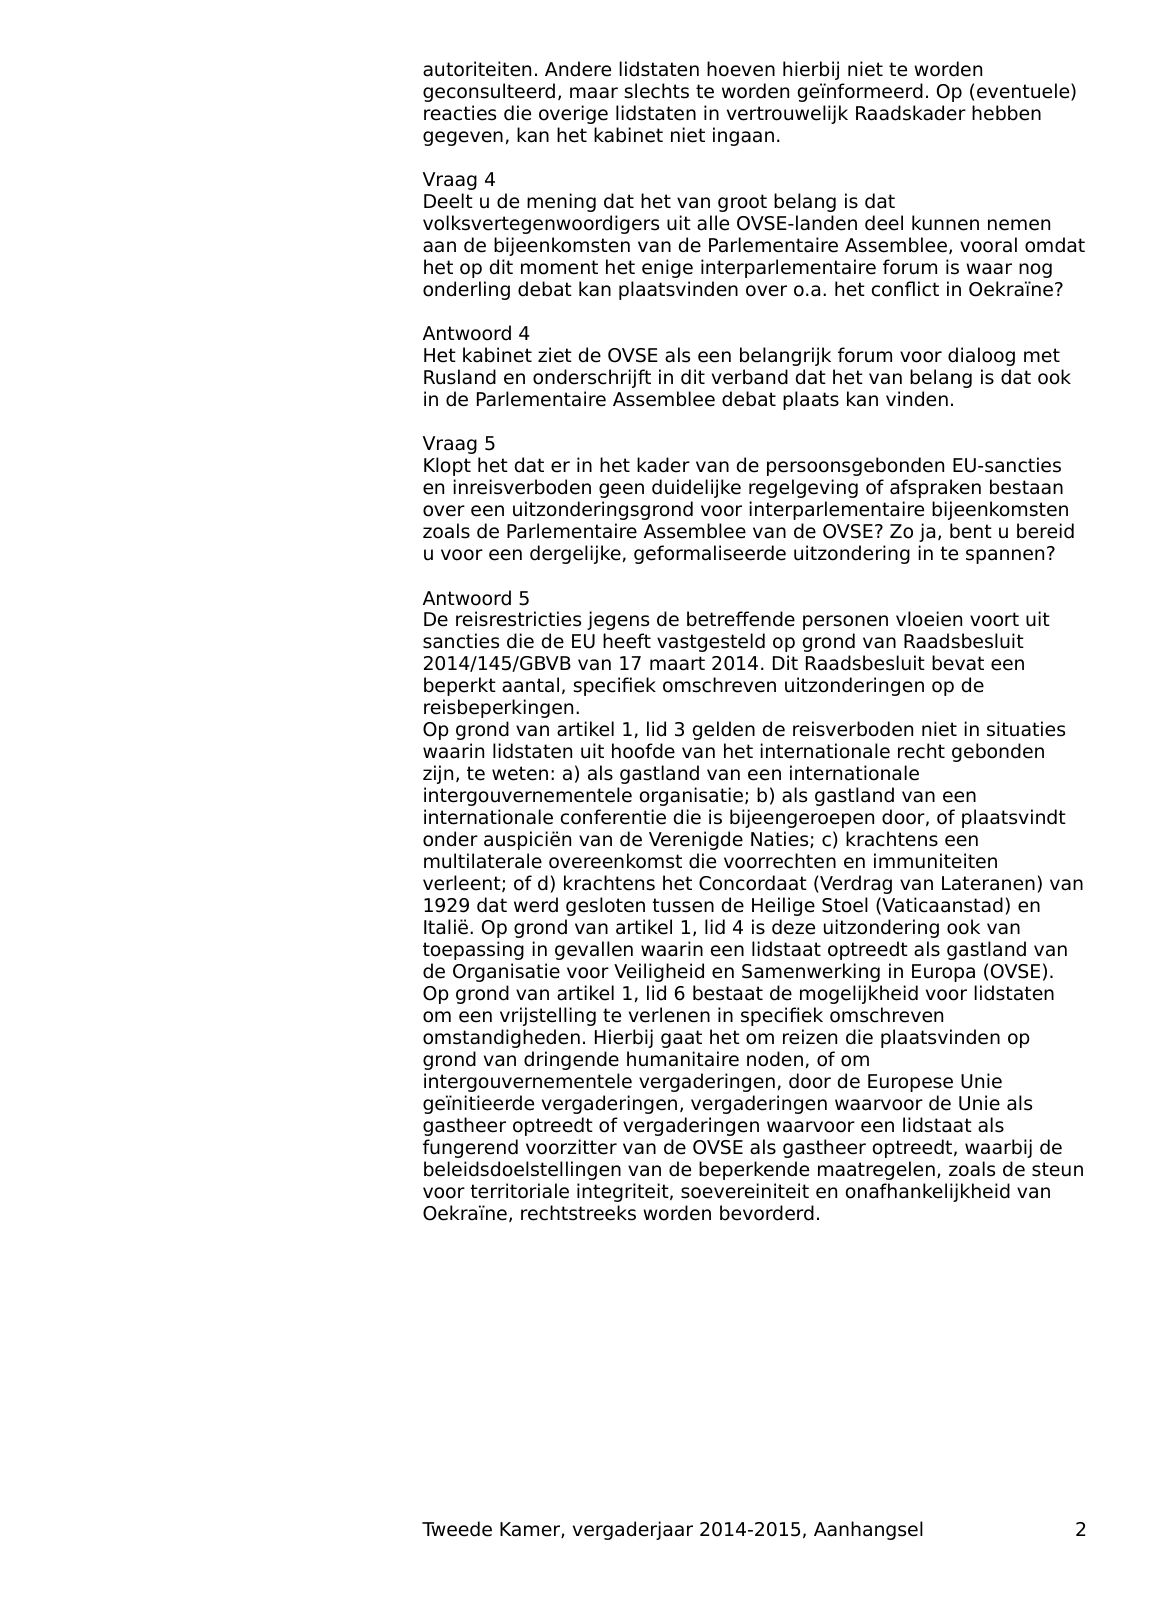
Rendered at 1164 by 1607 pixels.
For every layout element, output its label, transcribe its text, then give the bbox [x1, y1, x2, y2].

text Klopt het dat er in het kader van de persoonsgebonden EU-sancties en inreisverboden geen duidelijke regelgeving of afspraken bestaan over een uitzonderingsgrond voor interparlementaire bijeenkomsten zoals de Parlementaire Assemblee van de OVSE? Zo ja, bent u bereid u voor een dergelijke, geformaliseerde uitzondering in te spannen? [422, 455, 1087, 565]
text Op grond van artikel 1, lid 3 gelden de reisverboden niet in situaties waarin lidstaten uit hoofde van het internationale recht gebonden zijn, te weten: a) als gastland van een internationale intergouvernementele organisatie; b) als gastland van een internationale conferentie die is bijeengeroepen door, of plaatsvindt onder auspiciën van de Verenigde Naties; c) krachtens een multilaterale overeenkomst die voorrechten en immuniteiten verleent; of d) krachtens het Concordaat (Verdrag van Lateranen) van 1929 dat werd gesloten tussen de Heilige Stoel (Vaticaanstad) en Italië. Op grond van artikel 1, lid 4 is deze uitzondering ook van toepassing in gevallen waarin een lidstaat optreedt als gastland van de Organisatie voor Veiligheid en Samenwerking in Europa (OVSE). Op grond van artikel 1, lid 6 bestaat de mogelijkheid voor lidstaten om een vrijstelling te verlenen in specifiek omschreven omstandigheden. Hierbij gaat het om reizen die plaatsvinden op grond van dringende humanitaire noden, of om intergouvernementele vergaderingen, door de Europese Unie geïnitieerde vergaderingen, vergaderingen waarvoor de Unie als gastheer optreedt of vergaderingen waarvoor een lidstaat als fungerend voorzitter van de OVSE als gastheer optreedt, waarbij de beleidsdoelstellingen van de beperkende maatregelen, zoals de steun voor territoriale integriteit, soevereiniteit en onafhankelijkheid van Oekraïne, rechtstreeks worden bevorderd. [422, 719, 1087, 1225]
text Vraag 5 [422, 433, 1087, 455]
text autoriteiten. Andere lidstaten hoeven hierbij niet te worden geconsulteerd, maar slechts te worden geïnformeerd. Op (eventuele) reacties die overige lidstaten in vertrouwelijk Raadskader hebben gegeven, kan het kabinet niet ingaan. [422, 59, 1087, 147]
text Antwoord 5 [422, 587, 1087, 609]
text Deelt u de mening dat het van groot belang is dat volksvertegenwoordigers uit alle OVSE-landen deel kunnen nemen aan de bijeenkomsten van de Parlementaire Assemblee, vooral omdat het op dit moment het enige interparlementaire forum is waar nog onderling debat kan plaatsvinden over o.a. het conflict in Oekraïne? [422, 191, 1087, 301]
text Vraag 4 [422, 169, 1087, 191]
text Antwoord 4 [422, 323, 1087, 345]
text Het kabinet ziet de OVSE als een belangrijk forum voor dialoog met Rusland en onderschrijft in dit verband dat het van belang is dat ook in de Parlementaire Assemblee debat plaats kan vinden. [422, 345, 1087, 411]
text De reisrestricties jegens de betreffende personen vloeien voort uit sancties die de EU heeft vastgesteld op grond van Raadsbesluit 2014/145/GBVB van 17 maart 2014. Dit Raadsbesluit bevat een beperkt aantal, specifiek omschreven uitzonderingen op de reisbeperkingen. [422, 609, 1087, 719]
